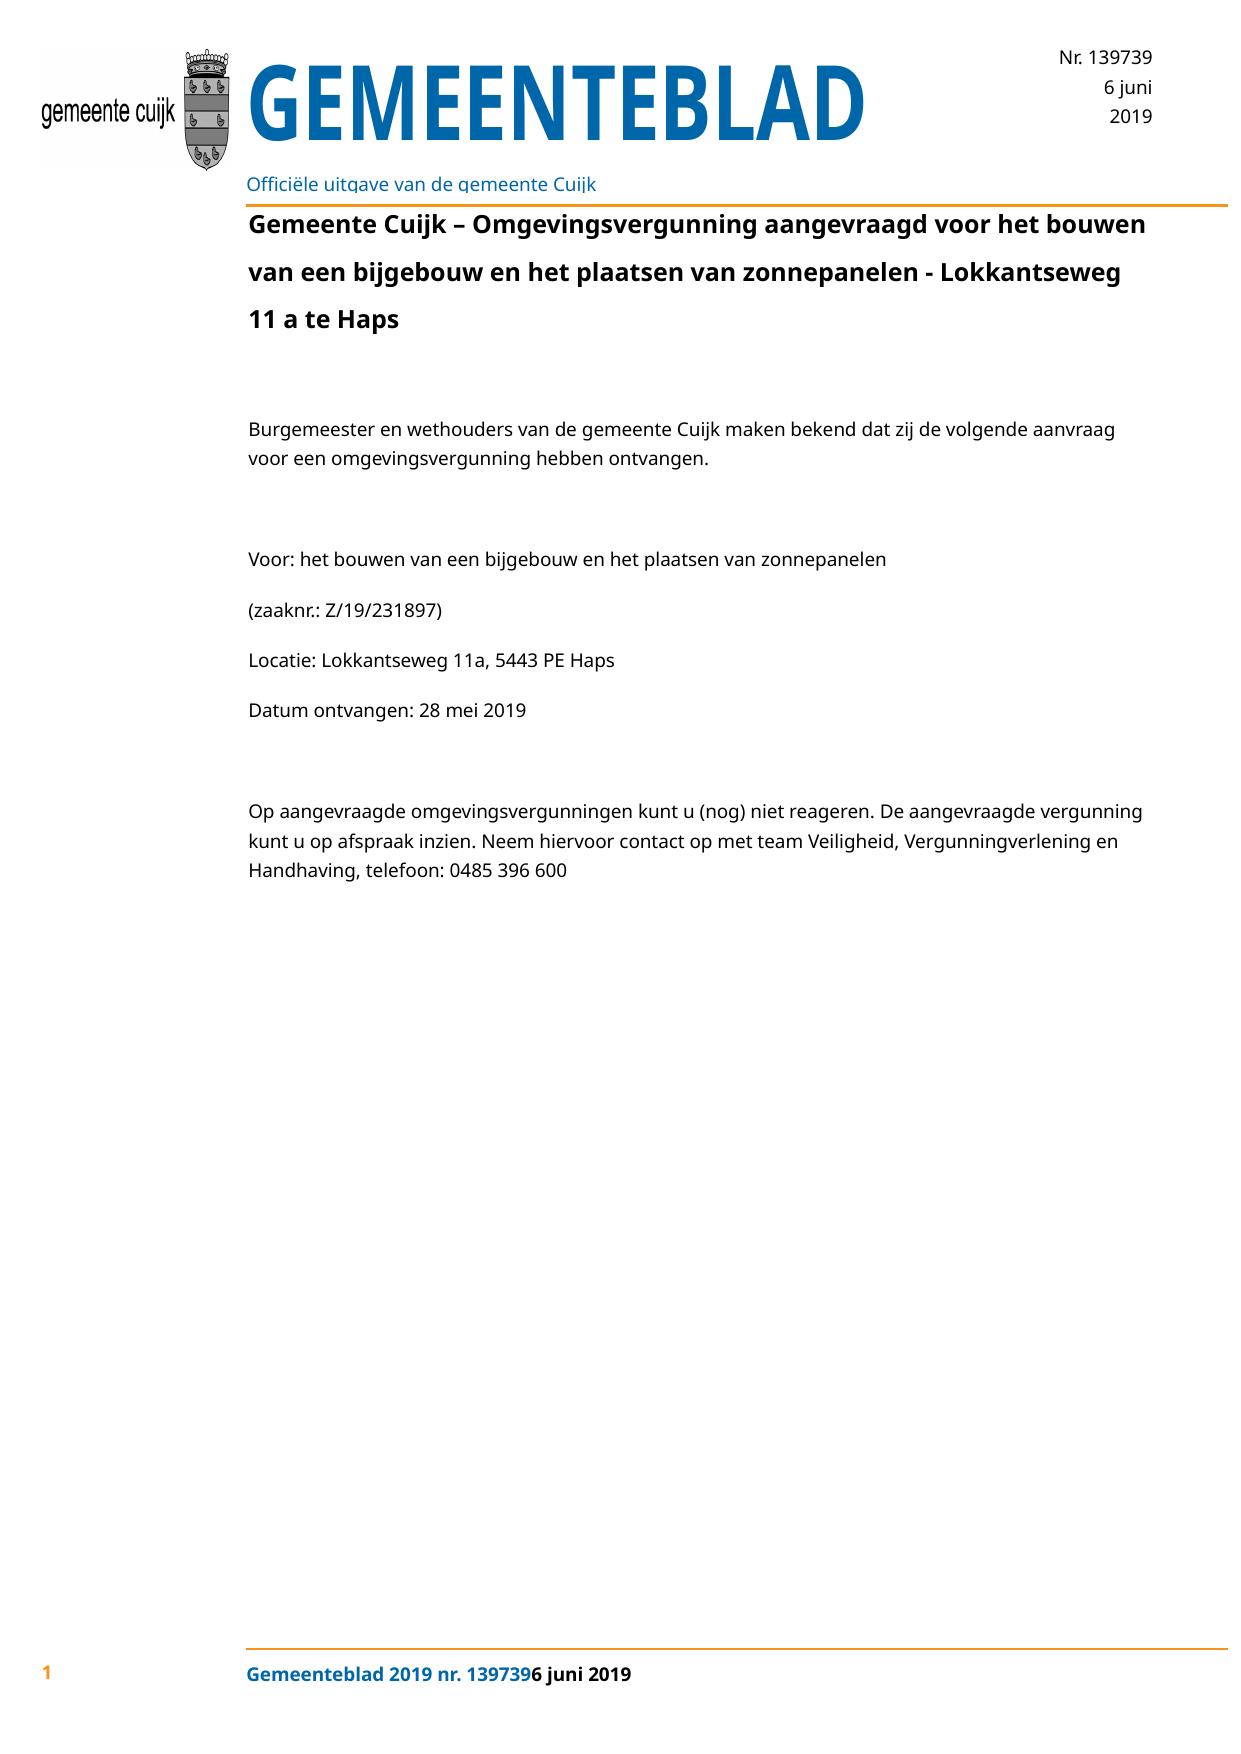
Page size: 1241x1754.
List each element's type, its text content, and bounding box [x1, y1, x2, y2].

text Locatie: Lokkantseweg 11a, 5443 PE Haps [248, 647, 1152, 673]
text Voor: het bouwen van een bijgebouw en het plaatsen van zonnepanelen [248, 546, 1152, 572]
text Op aangevraagde omgevingsvergunningen kunt u (nog) niet reageren. De aangevraagde vergunning kunt u op afspraak inzien. Neem hiervoor contact op met team Veiligheid, Vergunningverlening en Handhaving, telefoon: 0485 396 600 [248, 798, 1152, 883]
text Gemeente Cuijk – Omgevingsvergunning aangevraagd voor het bouwen van een bijgebouw en het plaatsen van zonnepanelen - Lokkantseweg 11 a te Haps [248, 207, 1152, 336]
text (zaaknr.: Z/19/231897) [248, 597, 1152, 622]
text Burgemeester en wethouders van de gemeente Cuijk maken bekend dat zij de volgende aanvraag voor een omgevingsvergunning hebben ontvangen. [248, 416, 1152, 471]
text Datum ontvangen: 28 mei 2019 [248, 698, 1152, 723]
picture [41, 47, 231, 172]
